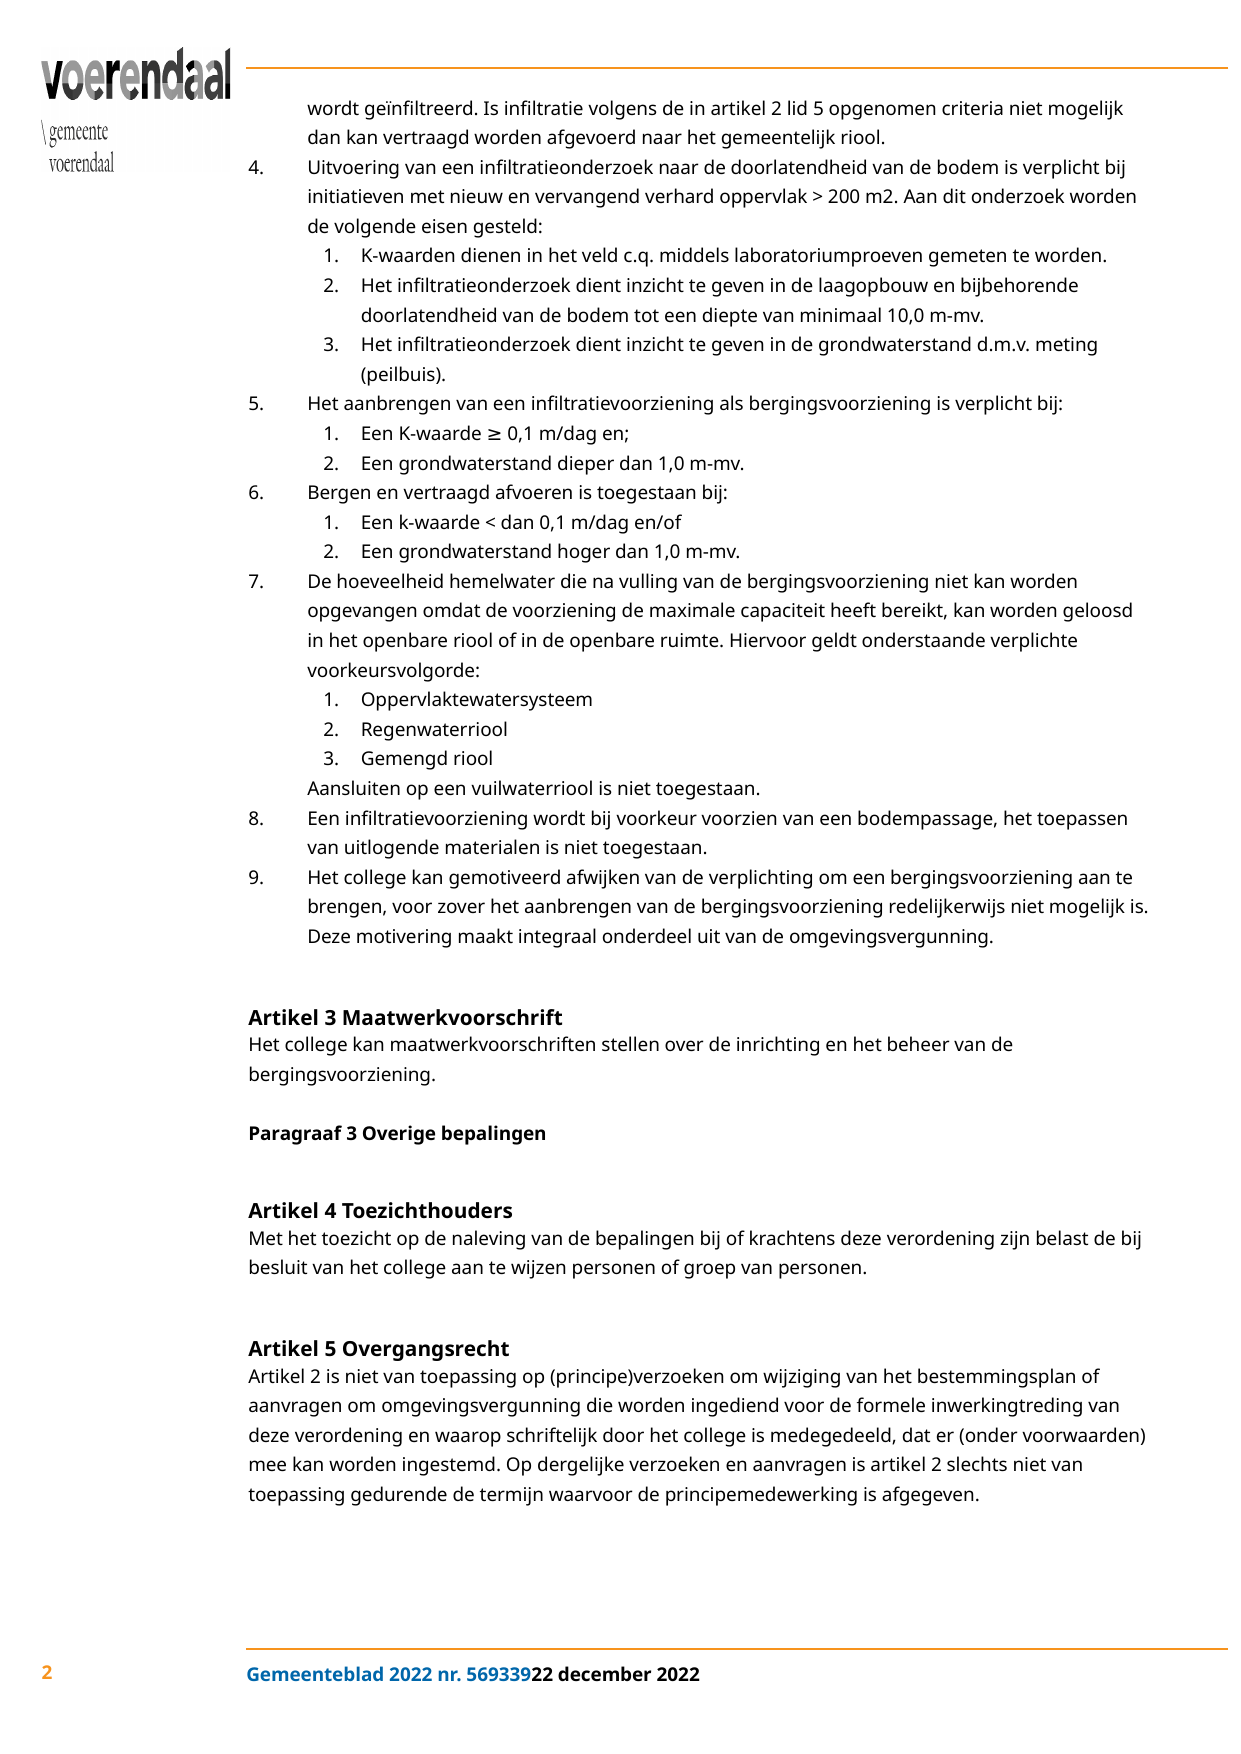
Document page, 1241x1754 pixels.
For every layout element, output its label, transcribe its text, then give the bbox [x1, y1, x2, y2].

picture [41, 47, 231, 172]
list K-waarden dienen in het veld c.q. middels laboratoriumproeven gemeten te worden. [323, 243, 1152, 268]
list Gemengd riool [323, 746, 1152, 771]
text Met het toezicht op de naleving van de bepalingen bij of krachtens deze verordening zijn belast de bij besluit van het college aan te wijzen personen of groep van personen. [248, 1225, 1152, 1280]
list wordt geïnfiltreerd. Is infiltratie volgens de in artikel 2 lid 5 opgenomen criteria niet mogelijk dan kan vertraagd worden afgevoerd naar het gemeentelijk riool. [248, 95, 1152, 150]
list Oppervlaktewatersysteem [323, 686, 1152, 712]
list Uitvoering van een infiltratieonderzoek naar de doorlatendheid van de bodem is verplicht bij initiatieven met nieuw en vervangend verhard oppervlak > 200 m2. Aan dit onderzoek worden de volgende eisen gesteld: [248, 154, 1152, 239]
list De hoeveelheid hemelwater die na vulling van de bergingsvoorziening niet kan worden opgevangen omdat de voorziening de maximale capaciteit heeft bereikt, kan worden geloosd in het openbare riool of in de openbare ruimte. Hiervoor geldt onderstaande verplichte voorkeursvolgorde: [248, 568, 1152, 683]
list Regenwaterriool [323, 716, 1152, 742]
text Artikel 2 is niet van toepassing op (principe)verzoeken om wijziging van het bestemmingsplan of aanvragen om omgevingsvergunning die worden ingediend voor de formele inwerkingtreding van deze verordening en waarop schriftelijk door het college is medegedeeld, dat er (onder voorwaarden) mee kan worden ingestemd. Op dergelijke verzoeken en aanvragen is artikel 2 slechts niet van toepassing gedurende de termijn waarvoor de principemedewerking is afgegeven. [248, 1363, 1152, 1507]
list Het infiltratieonderzoek dient inzicht te geven in de laagopbouw en bijbehorende doorlatendheid van de bodem tot een diepte van minimaal 10,0 m-mv. [323, 272, 1152, 328]
text Artikel 3 Maatwerkvoorschrift [248, 1003, 1152, 1032]
text Paragraaf 3 Overige bepalingen [248, 1120, 1152, 1146]
list Een K-waarde ≥ 0,1 m/dag en; [323, 420, 1152, 446]
list Een infiltratievoorziening wordt bij voorkeur voorzien van een bodempassage, het toepassen van uitlogende materialen is niet toegestaan. [248, 805, 1152, 860]
text Artikel 5 Overgangsrecht [248, 1334, 1152, 1363]
list Een grondwaterstand dieper dan 1,0 m-mv. [323, 450, 1152, 476]
text Artikel 4 Toezichthouders [248, 1196, 1152, 1225]
text Het college kan maatwerkvoorschriften stellen over de inrichting en het beheer van de bergingsvoorziening. [248, 1032, 1152, 1087]
list Het aanbrengen van een infiltratievoorziening als bergingsvoorziening is verplicht bij: [248, 391, 1152, 416]
list Een grondwaterstand hoger dan 1,0 m-mv. [323, 538, 1152, 564]
list Bergen en vertraagd afvoeren is toegestaan bij: [248, 479, 1152, 505]
list Een k-waarde < dan 0,1 m/dag en/of [323, 509, 1152, 535]
list Het college kan gemotiveerd afwijken van de verplichting om een bergingsvoorziening aan te brengen, voor zover het aanbrengen van de bergingsvoorziening redelijkerwijs niet mogelijk is. Deze motivering maakt integraal onderdeel uit van de omgevingsvergunning. [248, 864, 1152, 949]
list Het infiltratieonderzoek dient inzicht te geven in de grondwaterstand d.m.v. meting (peilbuis). [323, 331, 1152, 387]
list Aansluiten op een vuilwaterriool is niet toegestaan. [248, 775, 1152, 801]
